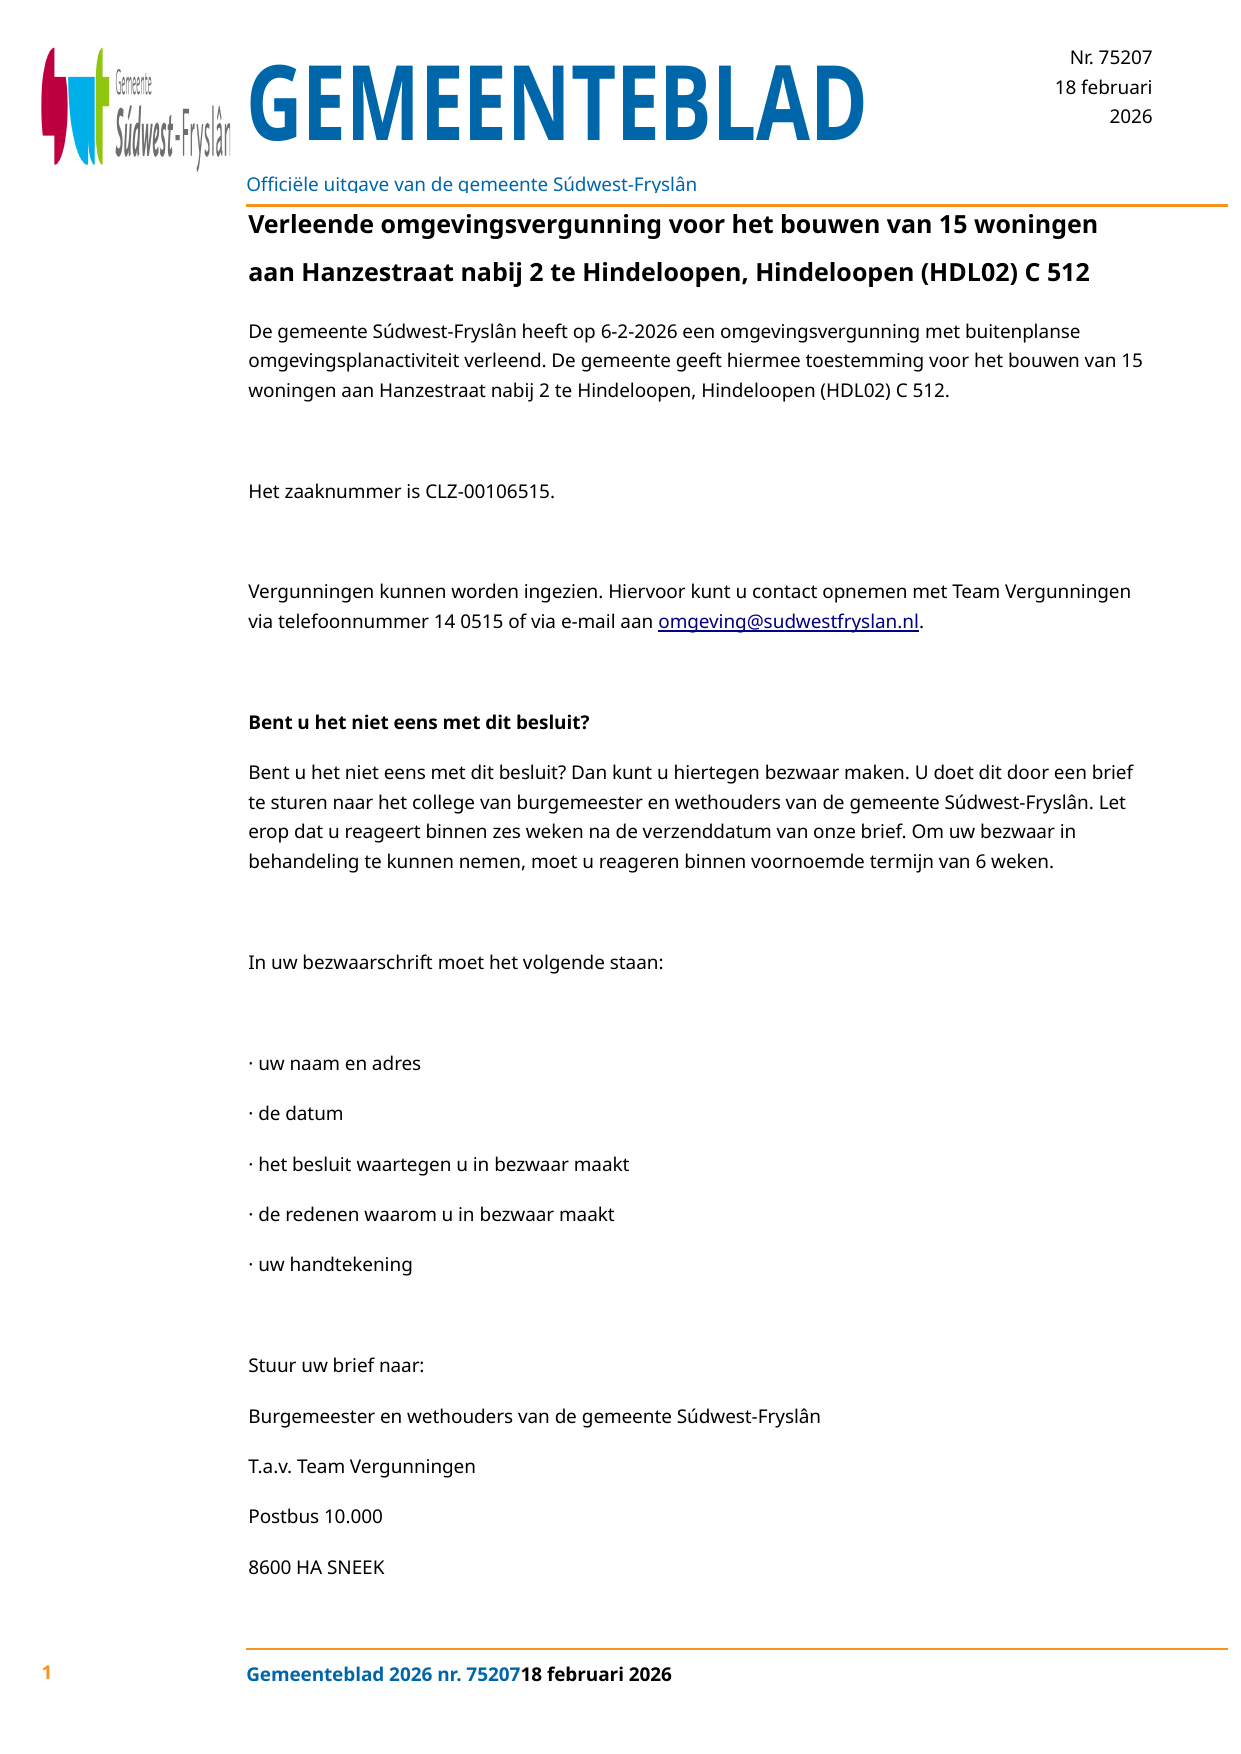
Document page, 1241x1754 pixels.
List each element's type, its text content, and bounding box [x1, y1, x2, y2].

text · uw naam en adres [248, 1050, 1152, 1076]
text · uw handtekening [248, 1252, 1152, 1277]
text · het besluit waartegen u in bezwaar maakt [248, 1151, 1152, 1177]
text De gemeente Súdwest-Fryslân heeft op 6-2-2026 een omgevingsvergunning met buitenplanse omgevingsplanactiviteit verleend. De gemeente geeft hiermee toestemming voor het bouwen van 15 woningen aan Hanzestraat nabij 2 te Hindeloopen, Hindeloopen (HDL02) C 512. [248, 318, 1152, 403]
text Postbus 10.000 [248, 1504, 1152, 1529]
text Verleende omgevingsvergunning voor het bouwen van 15 woningen aan Hanzestraat nabij 2 te Hindeloopen, Hindeloopen (HDL02) C 512 [248, 207, 1152, 288]
text Bent u het niet eens met dit besluit? Dan kunt u hiertegen bezwaar maken. U doet dit door een brief te sturen naar het college van burgemeester en wethouders van de gemeente Súdwest-Fryslân. Let erop dat u reageert binnen zes weken na de verzenddatum van onze brief. Om uw bezwaar in behandeling te kunnen nemen, moet u reageren binnen voornoemde termijn van 6 weken. [248, 759, 1152, 874]
picture [41, 47, 231, 172]
text Vergunningen kunnen worden ingezien. Hiervoor kunt u contact opnemen met Team Vergunningen via telefoonnummer 14 0515 of via e-mail aan omgeving@sudwestfryslan.nl. [248, 579, 1152, 634]
text In uw bezwaarschrift moet het volgende staan: [248, 949, 1152, 975]
text · de redenen waarom u in bezwaar maakt [248, 1201, 1152, 1227]
text T.a.v. Team Vergunningen [248, 1453, 1152, 1479]
text Bent u het niet eens met dit besluit? [248, 709, 1152, 735]
text 8600 HA SNEEK [248, 1554, 1152, 1580]
text Stuur uw brief naar: [248, 1352, 1152, 1378]
text · de datum [248, 1100, 1152, 1126]
text Het zaaknummer is CLZ-00106515. [248, 478, 1152, 504]
text Burgemeester en wethouders van de gemeente Súdwest-Fryslân [248, 1403, 1152, 1429]
